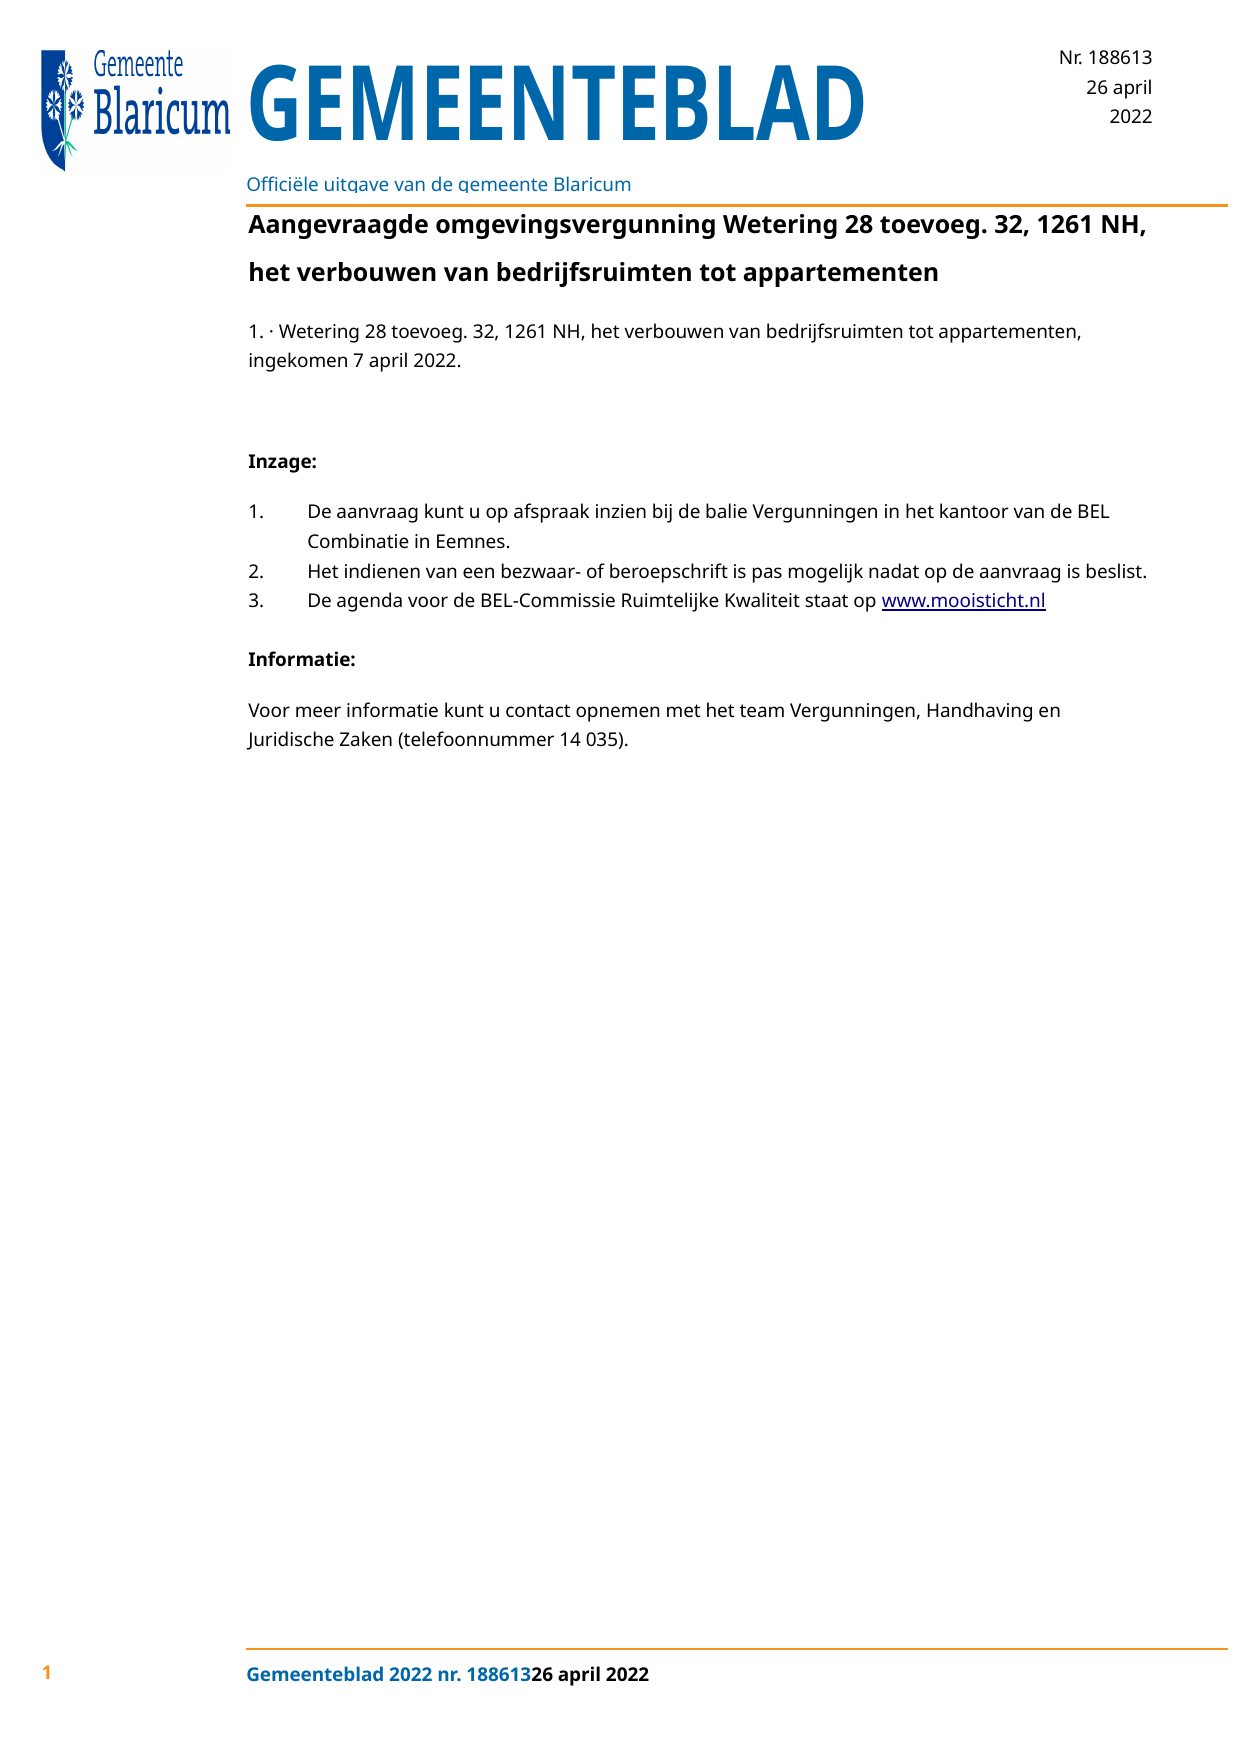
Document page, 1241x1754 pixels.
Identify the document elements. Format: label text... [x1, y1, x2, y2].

list Het indienen van een bezwaar- of beroepschrift is pas mogelijk nadat op de aanvraag is beslist. [248, 558, 1152, 584]
text Informatie: [248, 647, 1152, 672]
text Aangevraagde omgevingsvergunning Wetering 28 toevoeg. 32, 1261 NH, het verbouwen van bedrijfsruimten tot appartementen [248, 207, 1152, 288]
list De agenda voor de BEL-Commissie Ruimtelijke Kwaliteit staat op www.mooisticht.nl [248, 587, 1152, 613]
text Inzage: [248, 448, 1152, 474]
text 1. · Wetering 28 toevoeg. 32, 1261 NH, het verbouwen van bedrijfsruimten tot appartementen, ingekomen 7 april 2022. [248, 318, 1152, 373]
list De aanvraag kunt u op afspraak inzien bij de balie Vergunningen in het kantoor van de BEL Combinatie in Eemnes. [248, 499, 1152, 554]
text Voor meer informatie kunt u contact opnemen met het team Vergunningen, Handhaving en Juridische Zaken (telefoonnummer 14 035). [248, 697, 1152, 752]
picture [41, 47, 231, 172]
